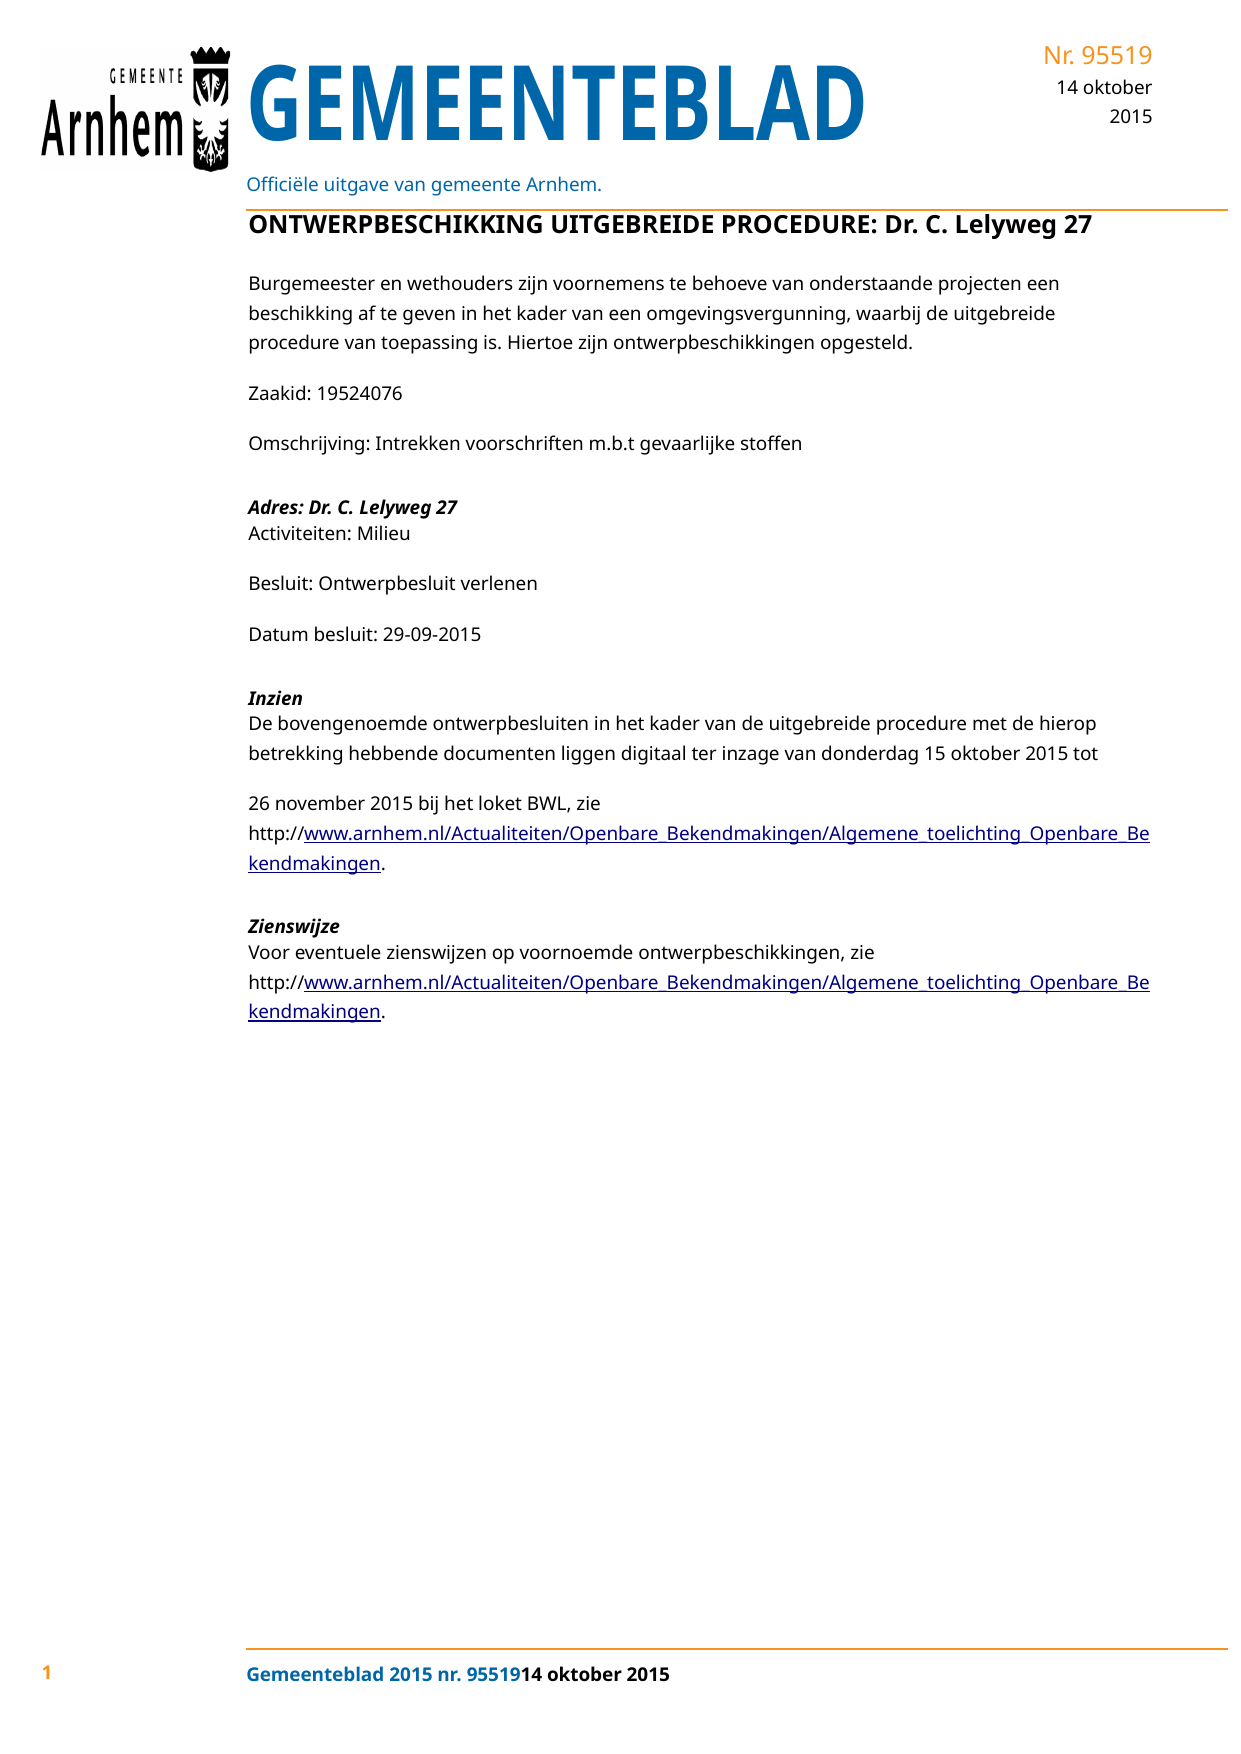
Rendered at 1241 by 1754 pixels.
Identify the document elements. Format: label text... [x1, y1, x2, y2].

text ONTWERPBESCHIKKING UITGEBREIDE PROCEDURE: Dr. C. Lelyweg 27 [248, 211, 1152, 241]
text Omschrijving: Intrekken voorschriften m.b.t gevaarlijke stoffen [248, 430, 1152, 456]
text De bovengenoemde ontwerpbesluiten in het kader van de uitgebreide procedure met de hierop betrekking hebbende documenten liggen digitaal ter inzage van donderdag 15 oktober 2015 tot [248, 711, 1152, 766]
text Activiteiten: Milieu [248, 520, 1152, 546]
text Burgemeester en wethouders zijn voornemens te behoeve van onderstaande projecten een beschikking af te geven in het kader van een omgevingsvergunning, waarbij de uitgebreide procedure van toepassing is. Hiertoe zijn ontwerpbeschikkingen opgesteld. [248, 270, 1152, 355]
text Zienswijze [248, 914, 1152, 939]
picture [41, 47, 231, 172]
text 26 november 2015 bij het loket BWL, zie http://www.arnhem.nl/Actualiteiten/Openbare_Bekendmakingen/Algemene_toelichting_Openbare_Bekendmakingen. [248, 791, 1152, 875]
text Inzien [248, 685, 1152, 711]
text Datum besluit: 29-09-2015 [248, 621, 1152, 647]
text Besluit: Ontwerpbesluit verlenen [248, 570, 1152, 596]
text Adres: Dr. C. Lelyweg 27 [248, 494, 1152, 520]
text Voor eventuele zienswijzen op voornoemde ontwerpbeschikkingen, zie http://www.arnhem.nl/Actualiteiten/Openbare_Bekendmakingen/Algemene_toelichting_Openbare_Bekendmakingen. [248, 939, 1152, 1024]
text Zaakid: 19524076 [248, 380, 1152, 406]
